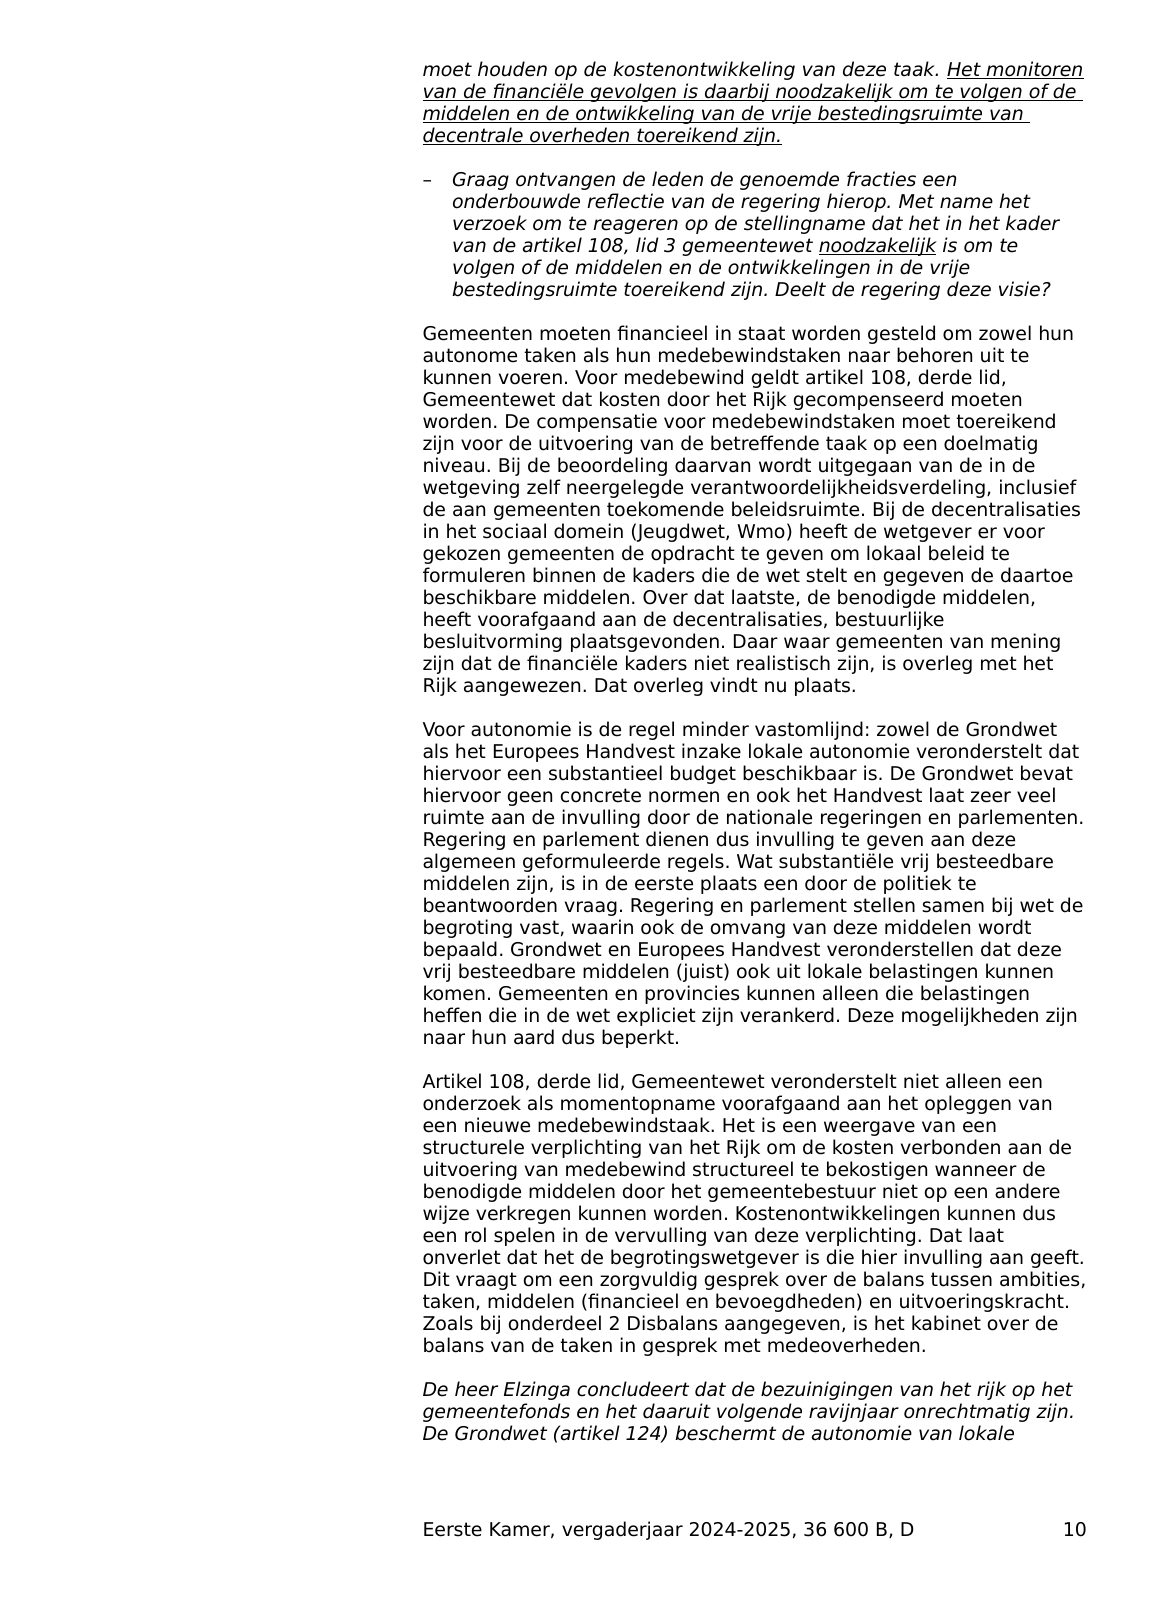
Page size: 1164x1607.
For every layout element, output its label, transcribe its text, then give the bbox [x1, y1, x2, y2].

text Gemeenten moeten financieel in staat worden gesteld om zowel hun autonome taken als hun medebewindstaken naar behoren uit te kunnen voeren. Voor medebewind geldt artikel 108, derde lid, Gemeentewet dat kosten door het Rijk gecompenseerd moeten worden. De compensatie voor medebewindstaken moet toereikend zijn voor de uitvoering van de betreffende taak op een doelmatig niveau. Bij de beoordeling daarvan wordt uitgegaan van de in de wetgeving zelf neergelegde verantwoordelijkheidsverdeling, inclusief de aan gemeenten toekomende beleidsruimte. Bij de decentralisaties in het sociaal domein (Jeugdwet, Wmo) heeft de wetgever er voor gekozen gemeenten de opdracht te geven om lokaal beleid te formuleren binnen de kaders die de wet stelt en gegeven de daartoe beschikbare middelen. Over dat laatste, de benodigde middelen, heeft voorafgaand aan de decentralisaties, bestuurlijke besluitvorming plaatsgevonden. Daar waar gemeenten van mening zijn dat de financiële kaders niet realistisch zijn, is overleg met het Rijk aangewezen. Dat overleg vindt nu plaats. [422, 323, 1087, 697]
text Voor autonomie is de regel minder vastomlijnd: zowel de Grondwet als het Europees Handvest inzake lokale autonomie veronderstelt dat hiervoor een substantieel budget beschikbaar is. De Grondwet bevat hiervoor geen concrete normen en ook het Handvest laat zeer veel ruimte aan de invulling door de nationale regeringen en parlementen. Regering en parlement dienen dus invulling te geven aan deze algemeen geformuleerde regels. Wat substantiële vrij besteedbare middelen zijn, is in de eerste plaats een door de politiek te beantwoorden vraag. Regering en parlement stellen samen bij wet de begroting vast, waarin ook de omvang van deze middelen wordt bepaald. Grondwet en Europees Handvest veronderstellen dat deze vrij besteedbare middelen (juist) ook uit lokale belastingen kunnen komen. Gemeenten en provincies kunnen alleen die belastingen heffen die in de wet expliciet zijn verankerd. Deze mogelijkheden zijn naar hun aard dus beperkt. [422, 719, 1087, 1049]
text moet houden op de kostenontwikkeling van deze taak. Het monitoren van de financiële gevolgen is daarbij noodzakelijk om te volgen of de middelen en de ontwikkeling van de vrije bestedingsruimte van decentrale overheden toereikend zijn. [422, 59, 1087, 147]
text – Graag ontvangen de leden de genoemde fracties een onderbouwde reflectie van de regering hierop. Met name het verzoek om te reageren op de stellingname dat het in het kader van de artikel 108, lid 3 gemeentewet noodzakelijk is om te volgen of de middelen en de ontwikkelingen in de vrije bestedingsruimte toereikend zijn. Deelt de regering deze visie? [422, 169, 1087, 301]
text De heer Elzinga concludeert dat de bezuinigingen van het rijk op het gemeentefonds en het daaruit volgende ravijnjaar onrechtmatig zijn. De Grondwet (artikel 124) beschermt de autonomie van lokale [422, 1379, 1087, 1445]
text Artikel 108, derde lid, Gemeentewet veronderstelt niet alleen een onderzoek als momentopname voorafgaand aan het opleggen van een nieuwe medebewindstaak. Het is een weergave van een structurele verplichting van het Rijk om de kosten verbonden aan de uitvoering van medebewind structureel te bekostigen wanneer de benodigde middelen door het gemeentebestuur niet op een andere wijze verkregen kunnen worden. Kostenontwikkelingen kunnen dus een rol spelen in de vervulling van deze verplichting. Dat laat onverlet dat het de begrotingswetgever is die hier invulling aan geeft. Dit vraagt om een zorgvuldig gesprek over de balans tussen ambities, taken, middelen (financieel en bevoegdheden) en uitvoeringskracht. Zoals bij onderdeel 2 Disbalans aangegeven, is het kabinet over de balans van de taken in gesprek met medeoverheden. [422, 1071, 1087, 1357]
